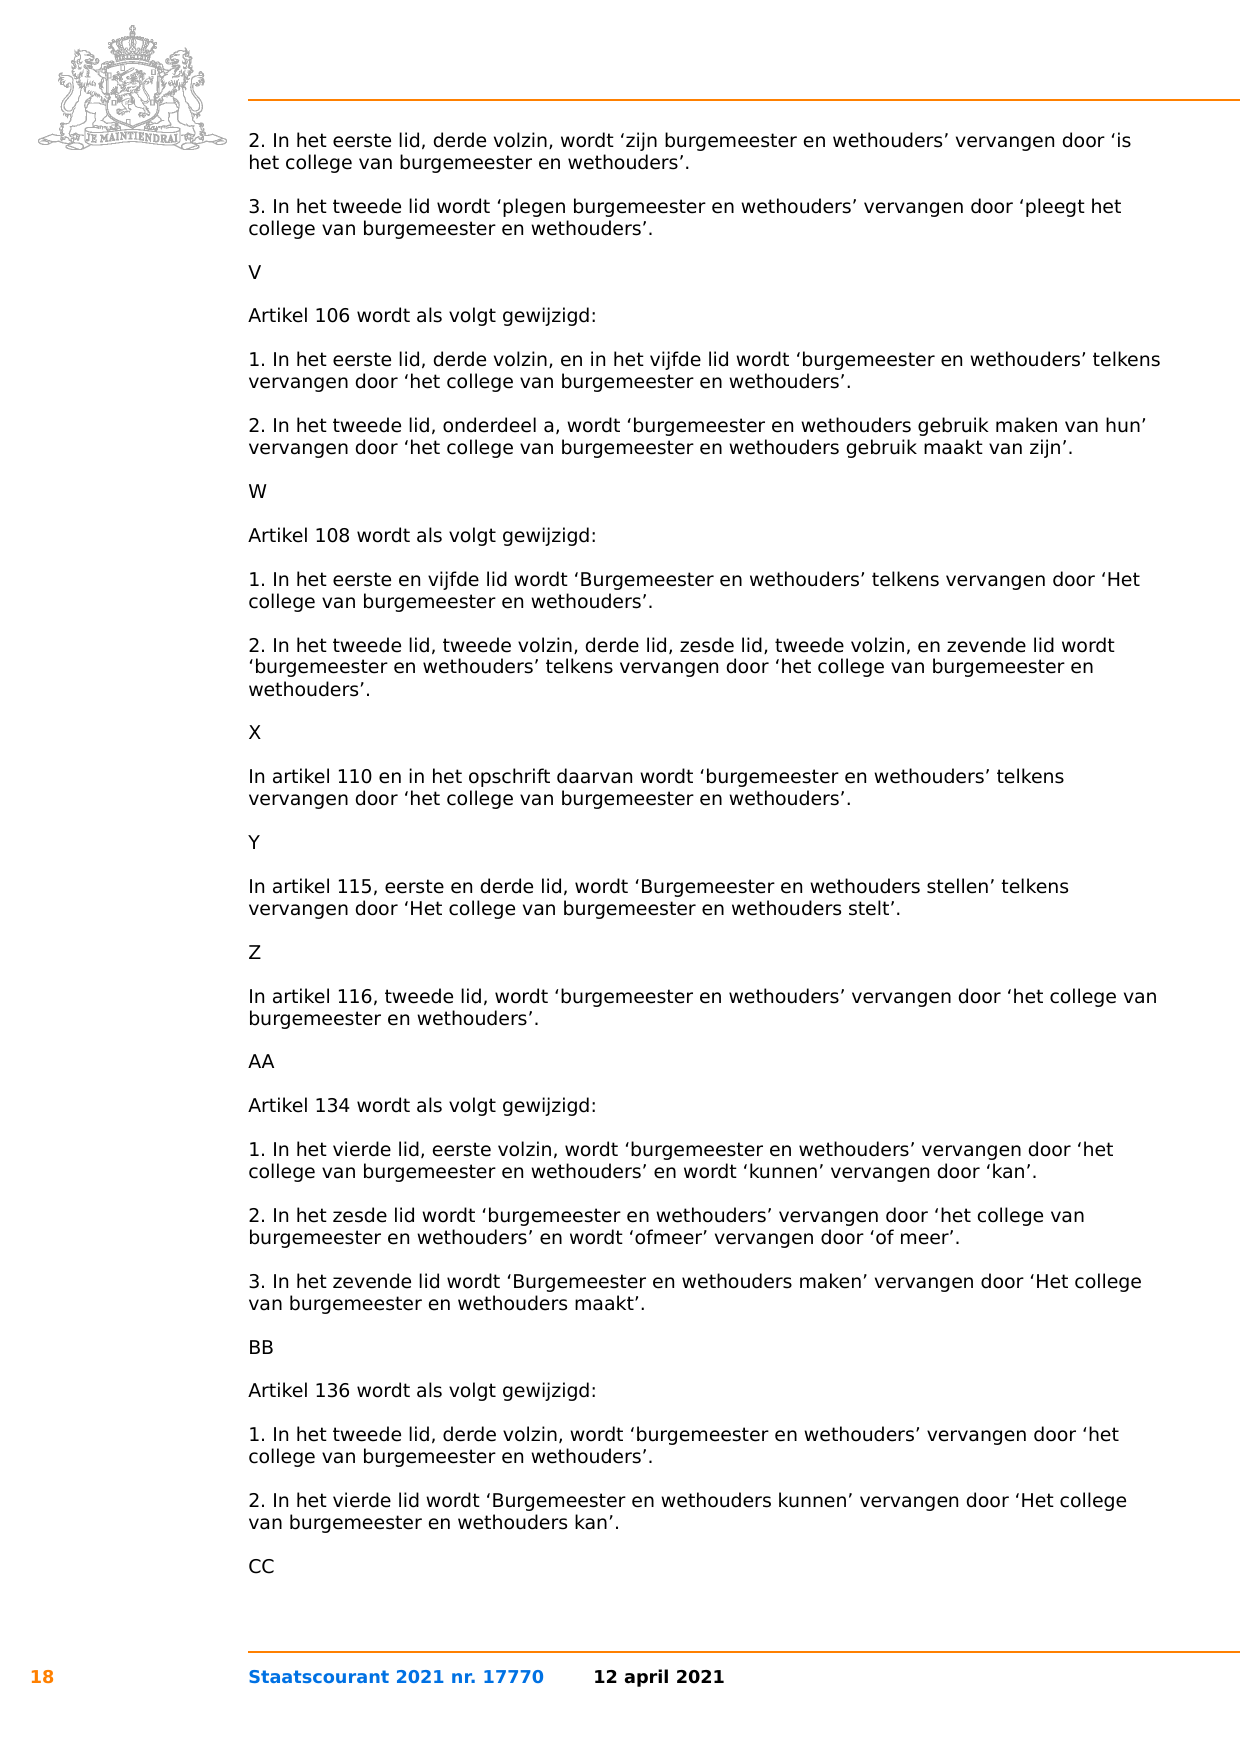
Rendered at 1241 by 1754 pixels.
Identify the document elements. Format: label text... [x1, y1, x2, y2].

text X [248, 722, 1163, 744]
text In artikel 115, eerste en derde lid, wordt ‘Burgemeester en wethouders stellen’ telkens vervangen door ‘Het college van burgemeester en wethouders stelt’. [248, 876, 1163, 920]
text 3. In het zevende lid wordt ‘Burgemeester en wethouders maken’ vervangen door ‘Het college van burgemeester en wethouders maakt’. [248, 1271, 1163, 1315]
text 1. In het eerste lid, derde volzin, en in het vijfde lid wordt ‘burgemeester en wethouders’ telkens vervangen door ‘het college van burgemeester en wethouders’. [248, 349, 1163, 393]
text 2. In het zesde lid wordt ‘burgemeester en wethouders’ vervangen door ‘het college van burgemeester en wethouders’ en wordt ‘ofmeer’ vervangen door ‘of meer’. [248, 1205, 1163, 1249]
text In artikel 110 en in het opschrift daarvan wordt ‘burgemeester en wethouders’ telkens vervangen door ‘het college van burgemeester en wethouders’. [248, 766, 1163, 810]
text 1. In het vierde lid, eerste volzin, wordt ‘burgemeester en wethouders’ vervangen door ‘het college van burgemeester en wethouders’ en wordt ‘kunnen’ vervangen door ‘kan’. [248, 1139, 1163, 1183]
text Artikel 134 wordt als volgt gewijzigd: [248, 1095, 1163, 1117]
text Artikel 136 wordt als volgt gewijzigd: [248, 1380, 1163, 1402]
picture [38, 25, 227, 150]
text 2. In het vierde lid wordt ‘Burgemeester en wethouders kunnen’ vervangen door ‘Het college van burgemeester en wethouders kan’. [248, 1490, 1163, 1534]
text CC [248, 1556, 1163, 1578]
text 1. In het eerste en vijfde lid wordt ‘Burgemeester en wethouders’ telkens vervangen door ‘Het college van burgemeester en wethouders’. [248, 569, 1163, 613]
text 2. In het tweede lid, onderdeel a, wordt ‘burgemeester en wethouders gebruik maken van hun’ vervangen door ‘het college van burgemeester en wethouders gebruik maakt van zijn’. [248, 415, 1163, 459]
text 1. In het tweede lid, derde volzin, wordt ‘burgemeester en wethouders’ vervangen door ‘het college van burgemeester en wethouders’. [248, 1424, 1163, 1468]
text Artikel 108 wordt als volgt gewijzigd: [248, 525, 1163, 547]
text 3. In het tweede lid wordt ‘plegen burgemeester en wethouders’ vervangen door ‘pleegt het college van burgemeester en wethouders’. [248, 196, 1163, 240]
text In artikel 116, tweede lid, wordt ‘burgemeester en wethouders’ vervangen door ‘het college van burgemeester en wethouders’. [248, 986, 1163, 1029]
text Artikel 106 wordt als volgt gewijzigd: [248, 305, 1163, 327]
text V [248, 262, 1163, 283]
text Z [248, 942, 1163, 964]
text Y [248, 832, 1163, 854]
text 2. In het tweede lid, tweede volzin, derde lid, zesde lid, tweede volzin, en zevende lid wordt ‘burgemeester en wethouders’ telkens vervangen door ‘het college van burgemeester en wethouders’. [248, 634, 1163, 700]
text 2. In het eerste lid, derde volzin, wordt ‘zijn burgemeester en wethouders’ vervangen door ‘is het college van burgemeester en wethouders’. [248, 130, 1163, 174]
text BB [248, 1337, 1163, 1358]
text W [248, 481, 1163, 503]
text AA [248, 1051, 1163, 1073]
